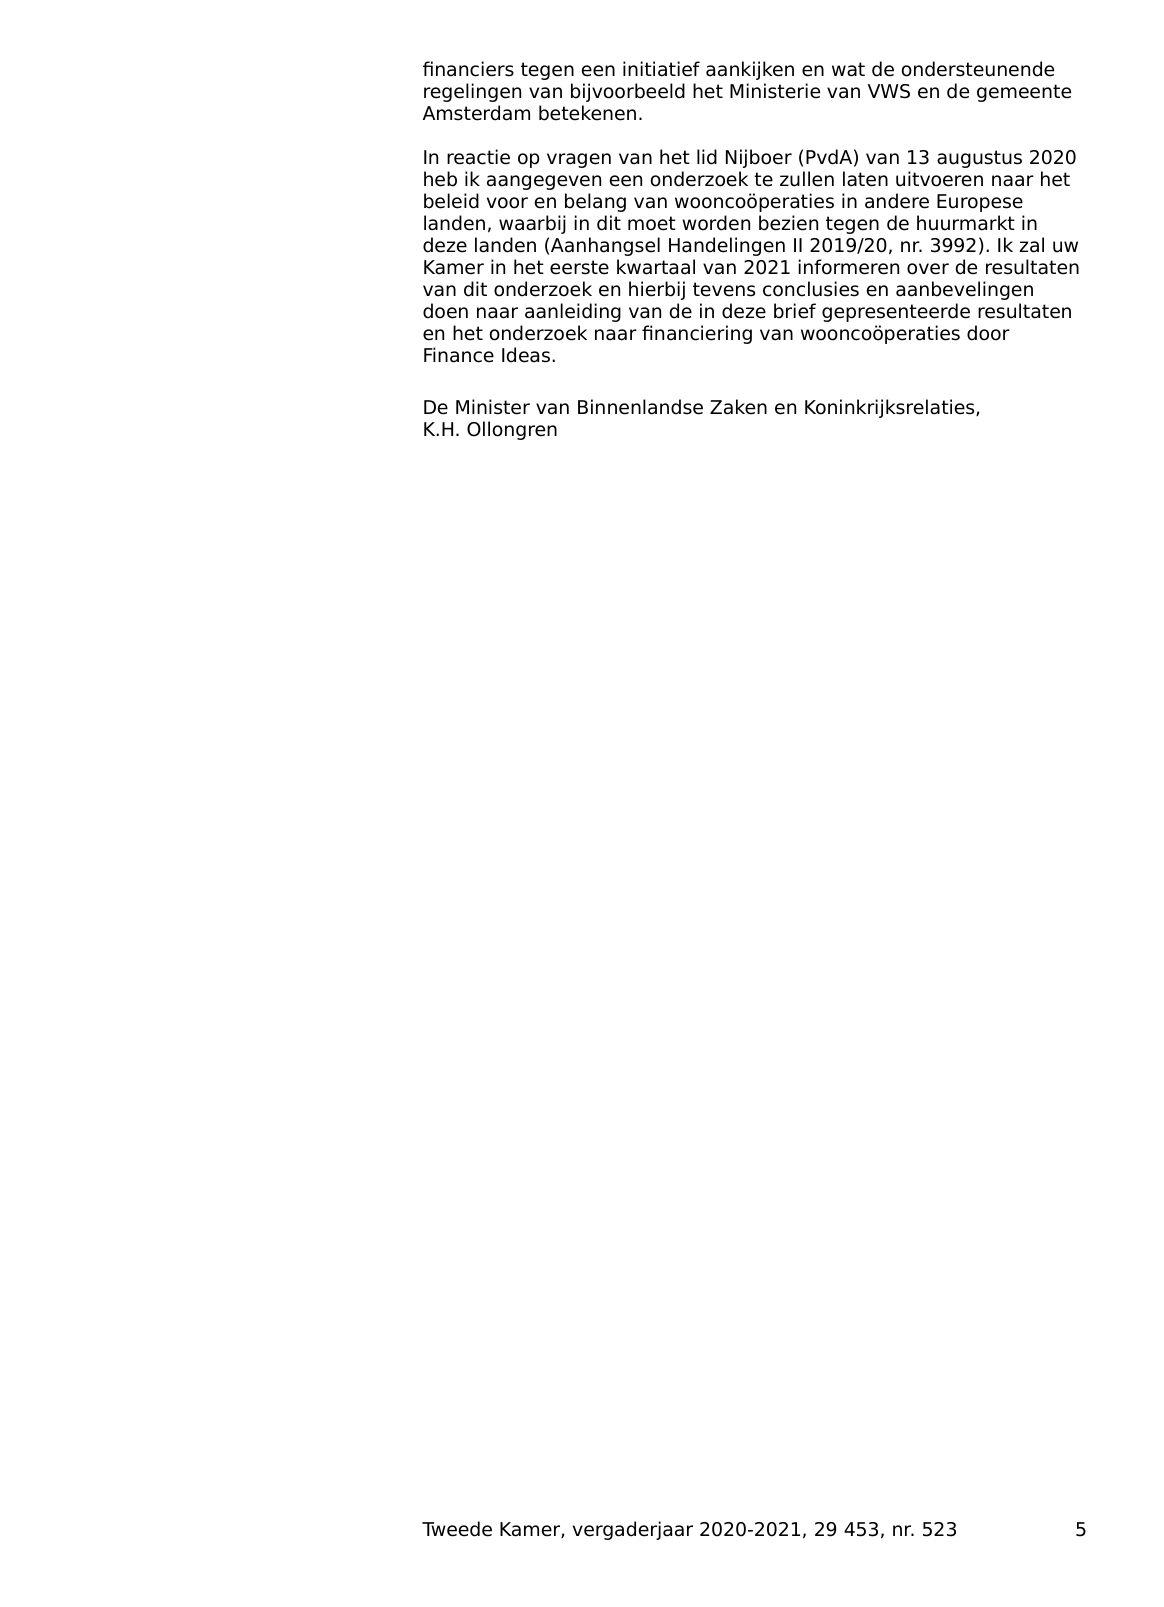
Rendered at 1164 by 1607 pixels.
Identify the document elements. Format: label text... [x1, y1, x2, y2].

text In reactie op vragen van het lid Nijboer (PvdA) van 13 augustus 2020 heb ik aangegeven een onderzoek te zullen laten uitvoeren naar het beleid voor en belang van wooncoöperaties in andere Europese landen, waarbij in dit moet worden bezien tegen de huurmarkt in deze landen (Aanhangsel Handelingen II 2019/20, nr. 3992). Ik zal uw Kamer in het eerste kwartaal van 2021 informeren over de resultaten van dit onderzoek en hierbij tevens conclusies en aanbevelingen doen naar aanleiding van de in deze brief gepresenteerde resultaten en het onderzoek naar financiering van wooncoöperaties door Finance Ideas. [422, 147, 1087, 367]
text financiers tegen een initiatief aankijken en wat de ondersteunende regelingen van bijvoorbeeld het Ministerie van VWS en de gemeente Amsterdam betekenen. [422, 59, 1087, 125]
text De Minister van Binnenlandse Zaken en Koninkrijksrelaties, K.H. Ollongren [422, 397, 1087, 441]
